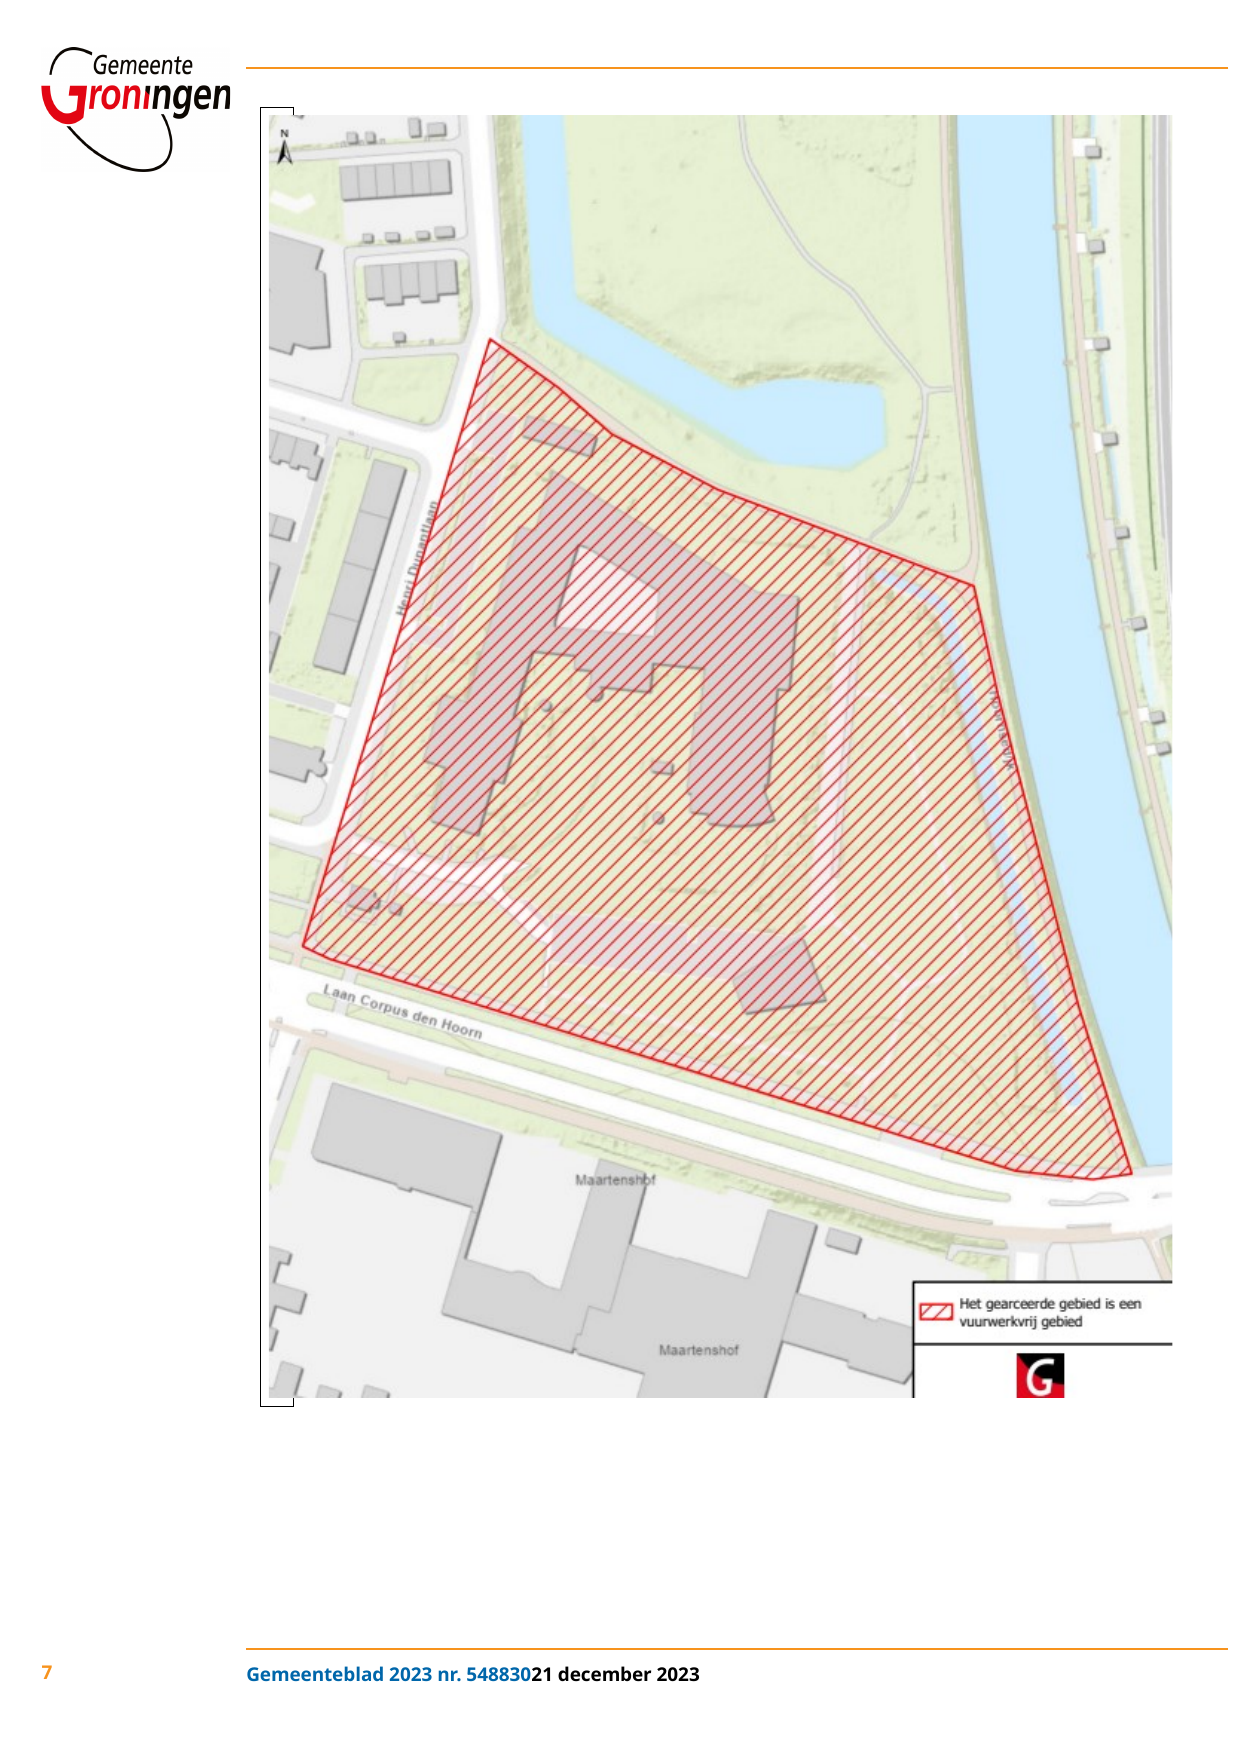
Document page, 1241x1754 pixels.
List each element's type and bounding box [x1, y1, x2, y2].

picture [268, 115, 1173, 1398]
picture [41, 47, 231, 172]
